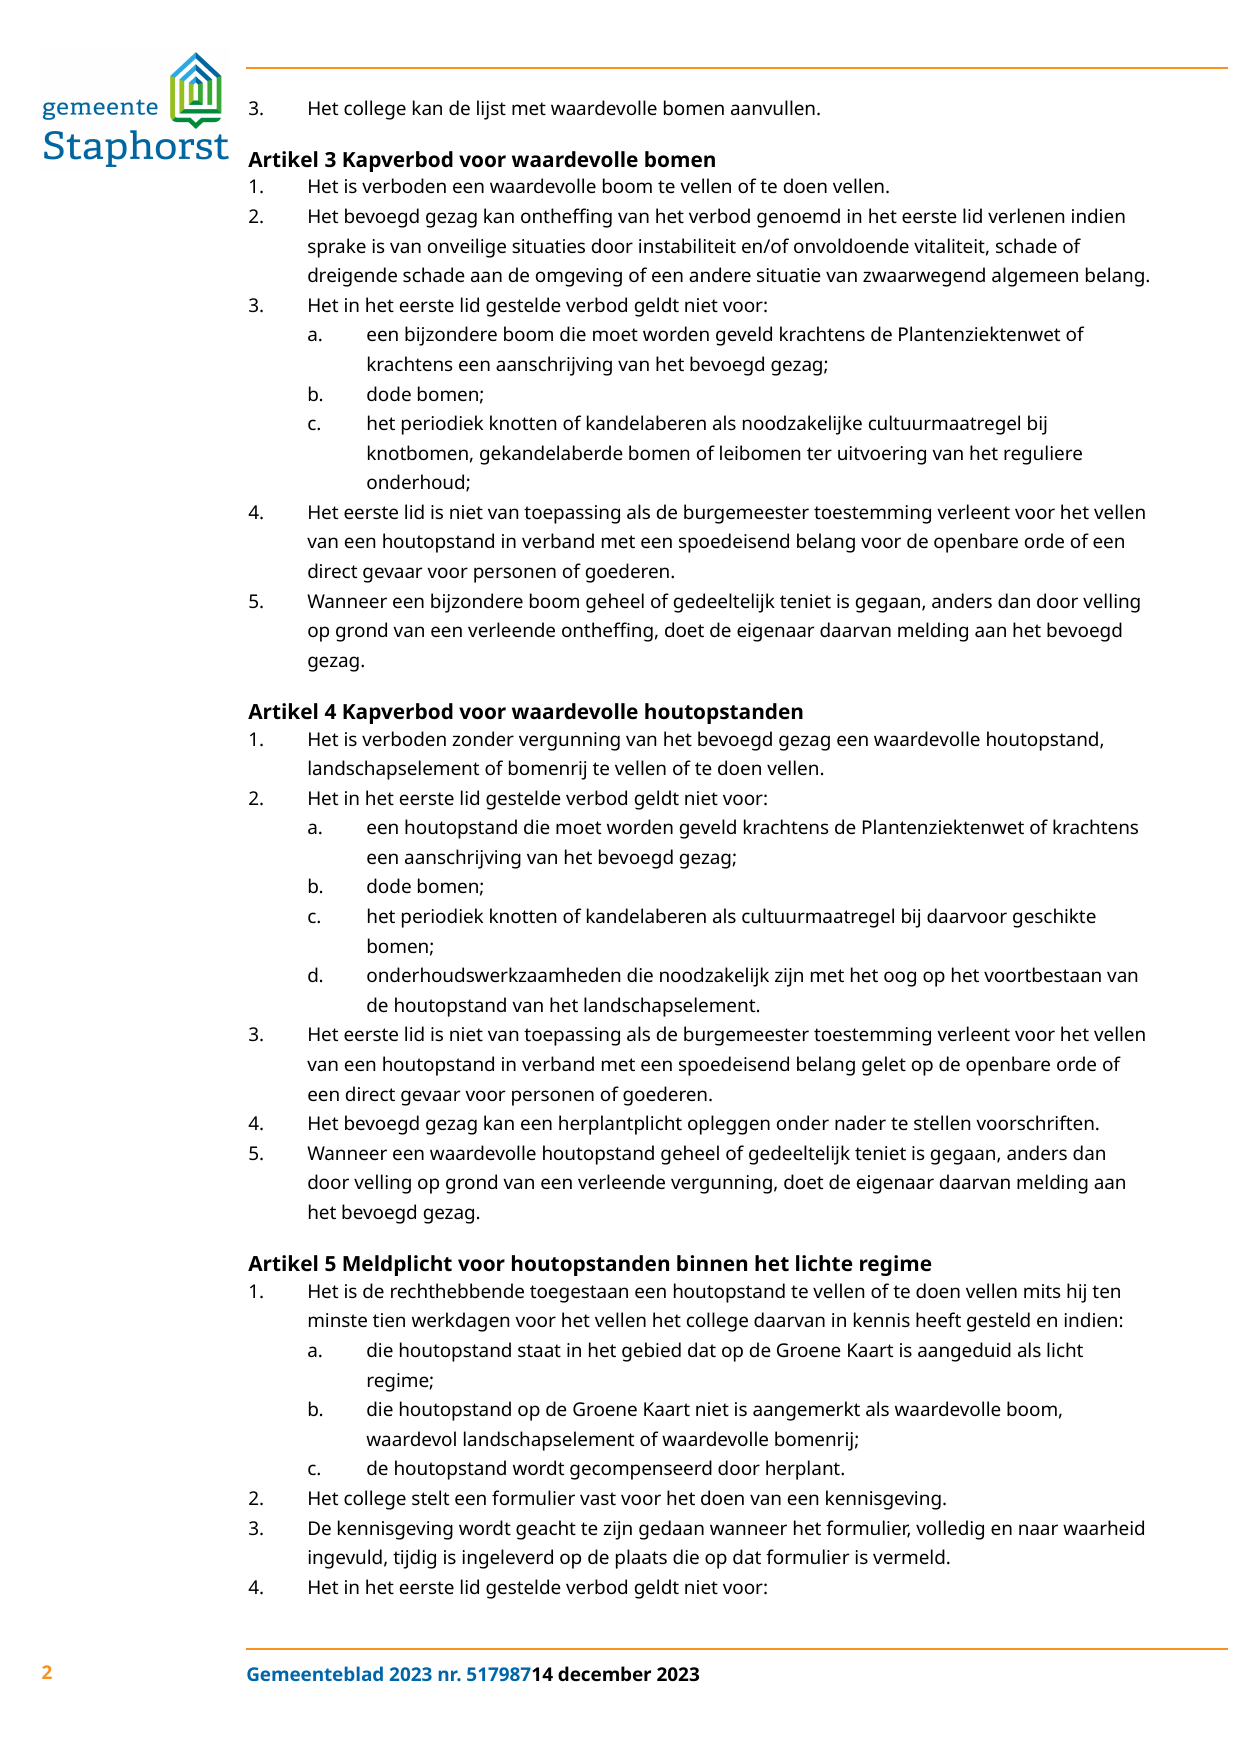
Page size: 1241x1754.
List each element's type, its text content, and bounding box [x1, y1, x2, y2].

list Het is de rechthebbende toegestaan een houtopstand te vellen of te doen vellen mits hij ten minste tien werkdagen voor het vellen het college daarvan in kennis heeft gesteld en indien: [248, 1278, 1152, 1333]
list het periodiek knotten of kandelaberen als noodzakelijke cultuurmaatregel bij knotbomen, gekandelaberde bomen of leibomen ter uitvoering van het reguliere onderhoud; [307, 410, 1152, 495]
list die houtopstand staat in het gebied dat op de Groene Kaart is aangeduid als licht regime; [307, 1337, 1152, 1392]
list Het college kan de lijst met waardevolle bomen aanvullen. [248, 95, 1152, 121]
list Het eerste lid is niet van toepassing als de burgemeester toestemming verleent voor het vellen van een houtopstand in verband met een spoedeisend belang gelet op de openbare orde of een direct gevaar voor personen of goederen. [248, 1022, 1152, 1107]
list dode bomen; [307, 874, 1152, 899]
list een bijzondere boom die moet worden geveld krachtens de Plantenziektenwet of krachtens een aanschrijving van het bevoegd gezag; [307, 322, 1152, 377]
list Wanneer een bijzondere boom geheel of gedeeltelijk teniet is gegaan, anders dan door velling op grond van een verleende ontheffing, doet de eigenaar daarvan melding aan het bevoegd gezag. [248, 588, 1152, 673]
list Wanneer een waardevolle houtopstand geheel of gedeeltelijk teniet is gegaan, anders dan door velling op grond van een verleende vergunning, doet de eigenaar daarvan melding aan het bevoegd gezag. [248, 1140, 1152, 1225]
text Artikel 4 Kapverbod voor waardevolle houtopstanden [248, 697, 1152, 726]
list het periodiek knotten of kandelaberen als cultuurmaatregel bij daarvoor geschikte bomen; [307, 903, 1152, 959]
list Het in het eerste lid gestelde verbod geldt niet voor: [248, 292, 1152, 318]
list Het in het eerste lid gestelde verbod geldt niet voor: [248, 1574, 1152, 1599]
picture [41, 47, 231, 172]
list een houtopstand die moet worden geveld krachtens de Plantenziektenwet of krachtens een aanschrijving van het bevoegd gezag; [307, 814, 1152, 870]
list Het bevoegd gezag kan ontheffing van het verbod genoemd in het eerste lid verlenen indien sprake is van onveilige situaties door instabiliteit en/of onvoldoende vitaliteit, schade of dreigende schade aan de omgeving of een andere situatie van zwaarwegend algemeen belang. [248, 203, 1152, 288]
list die houtopstand op de Groene Kaart niet is aangemerkt als waardevolle boom, waardevol landschapselement of waardevolle bomenrij; [307, 1396, 1152, 1452]
list onderhoudswerkzaamheden die noodzakelijk zijn met het oog op het voortbestaan van de houtopstand van het landschapselement. [307, 962, 1152, 1018]
list De kennisgeving wordt geacht te zijn gedaan wanneer het formulier, volledig en naar waarheid ingevuld, tijdig is ingeleverd op de plaats die op dat formulier is vermeld. [248, 1515, 1152, 1570]
text Artikel 3 Kapverbod voor waardevolle bomen [248, 145, 1152, 174]
list Het college stelt een formulier vast voor het doen van een kennisgeving. [248, 1485, 1152, 1511]
list Het in het eerste lid gestelde verbod geldt niet voor: [248, 785, 1152, 811]
text Artikel 5 Meldplicht voor houtopstanden binnen het lichte regime [248, 1249, 1152, 1278]
list Het eerste lid is niet van toepassing als de burgemeester toestemming verleent voor het vellen van een houtopstand in verband met een spoedeisend belang voor de openbare orde of een direct gevaar voor personen of goederen. [248, 499, 1152, 584]
list Het is verboden zonder vergunning van het bevoegd gezag een waardevolle houtopstand, landschapselement of bomenrij te vellen of te doen vellen. [248, 726, 1152, 781]
list de houtopstand wordt gecompenseerd door herplant. [307, 1456, 1152, 1481]
list Het is verboden een waardevolle boom te vellen of te doen vellen. [248, 174, 1152, 199]
list dode bomen; [307, 381, 1152, 406]
list Het bevoegd gezag kan een herplantplicht opleggen onder nader te stellen voorschriften. [248, 1110, 1152, 1136]
